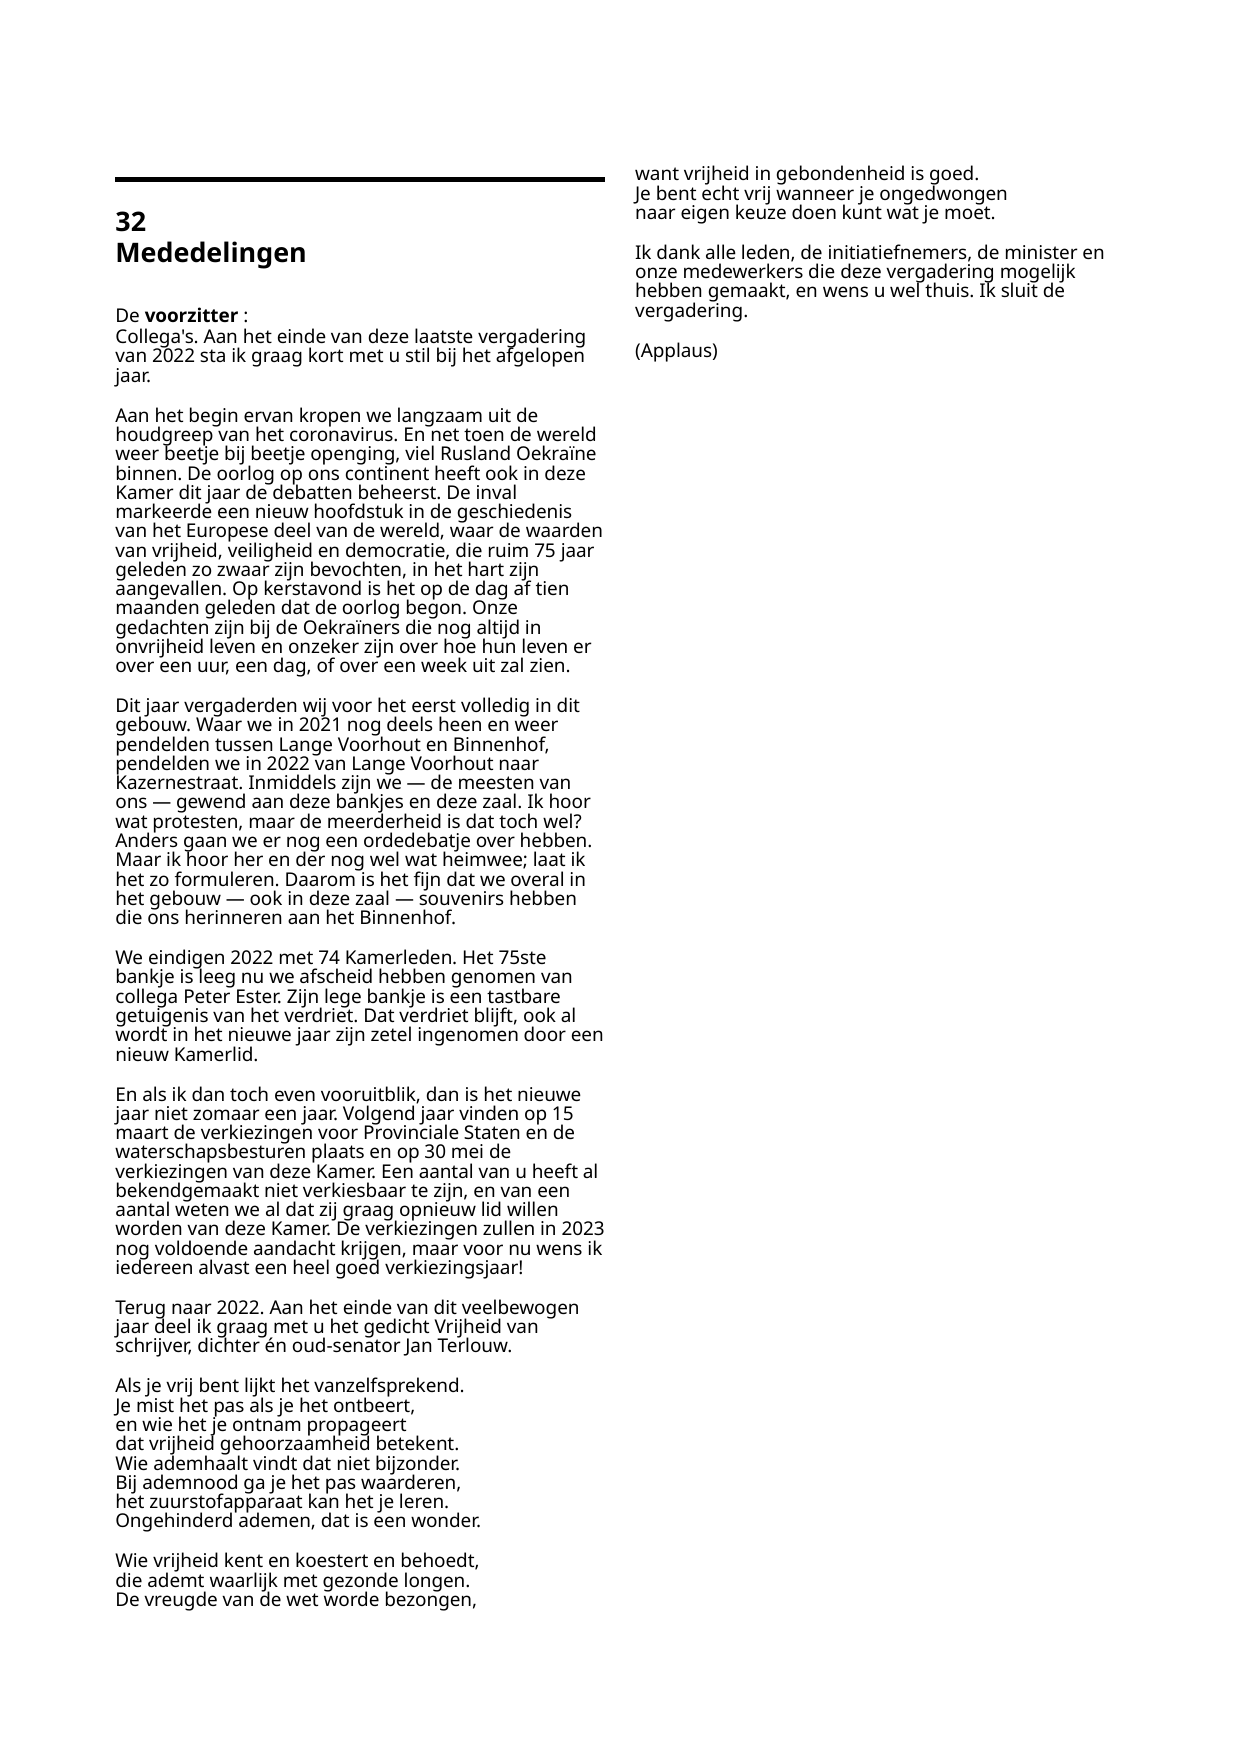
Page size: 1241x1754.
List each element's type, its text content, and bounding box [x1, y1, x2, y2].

text Dit jaar vergaderden wij voor het eerst volledig in dit gebouw. Waar we in 2021 nog deels heen en weer pendelden tussen Lange Voorhout en Binnenhof, pendelden we in 2022 van Lange Voorhout naar Kazernestraat. Inmiddels zijn we — de meesten van ons — gewend aan deze bankjes en deze zaal. Ik hoor wat protesten, maar de meerderheid is dat toch wel? Anders gaan we er nog een ordedebatje over hebben. Maar ik hoor her en der nog wel wat heimwee; laat ik het zo formuleren. Daarom is het fijn dat we overal in het gebouw — ook in deze zaal — souvenirs hebben die ons herinneren aan het Binnenhof. [115, 697, 605, 928]
text Als je vrij bent lijkt het vanzelfsprekend. [115, 1377, 605, 1397]
text Mededelingen [115, 239, 605, 283]
text (Applaus) [635, 342, 1125, 361]
text Ongehinderd ademen, dat is een wonder. [115, 1512, 605, 1532]
text De vreugde van de wet worde bezongen, [115, 1591, 605, 1610]
text Collega's. Aan het einde van deze laatste vergadering van 2022 sta ik graag kort met u stil bij het afgelopen jaar. [115, 328, 605, 386]
text en wie het je ontnam propageert [115, 1416, 605, 1435]
text Terug naar 2022. Aan het einde van dit veelbewogen jaar deel ik graag met u het gedicht Vrijheid van schrijver, dichter én oud-senator Jan Terlouw. [115, 1299, 605, 1357]
text Ik dank alle leden, de initiatiefnemers, de minister en onze medewerkers die deze vergadering mogelijk hebben gemaakt, en wens u wel thuis. Ik sluit de vergadering. [635, 244, 1125, 321]
text Wie ademhaalt vindt dat niet bijzonder. [115, 1454, 605, 1474]
text want vrijheid in gebondenheid is goed. [635, 165, 1125, 184]
text We eindigen 2022 met 74 Kamerleden. Het 75ste bankje is leeg nu we afscheid hebben genomen van collega Peter Ester. Zijn lege bankje is een tastbare getuigenis van het verdriet. Dat verdriet blijft, ook al wordt in het nieuwe jaar zijn zetel ingenomen door een nieuw Kamerlid. [115, 949, 605, 1065]
text dat vrijheid gehoorzaamheid betekent. [115, 1435, 605, 1454]
text Je bent echt vrij wanneer je ongedwongen [635, 184, 1125, 204]
text Aan het begin ervan kropen we langzaam uit de houdgreep van het coronavirus. En net toen de wereld weer beetje bij beetje openging, viel Rusland Oekraïne binnen. De oorlog op ons continent heeft ook in deze Kamer dit jaar de debatten beheerst. De inval markeerde een nieuw hoofdstuk in de geschiedenis van het Europese deel van de wereld, waar de waarden van vrijheid, veiligheid en democratie, die ruim 75 jaar geleden zo zwaar zijn bevochten, in het hart zijn aangevallen. Op kerstavond is het op de dag af tien maanden geleden dat de oorlog begon. Onze gedachten zijn bij de Oekraïners die nog altijd in onvrijheid leven en onzeker zijn over hoe hun leven er over een uur, een dag, of over een week uit zal zien. [115, 407, 605, 676]
text De voorzitter : [115, 302, 605, 328]
text En als ik dan toch even vooruitblik, dan is het nieuwe jaar niet zomaar een jaar. Volgend jaar vinden op 15 maart de verkiezingen voor Provinciale Staten en de waterschapsbesturen plaats en op 30 mei de verkiezingen van deze Kamer. Een aantal van u heeft al bekendgemaakt niet verkiesbaar te zijn, en van een aantal weten we al dat zij graag opnieuw lid willen worden van deze Kamer. De verkiezingen zullen in 2023 nog voldoende aandacht krijgen, maar voor nu wens ik iedereen alvast een heel goed verkiezingsjaar! [115, 1086, 605, 1278]
text Wie vrijheid kent en koestert en behoedt, [115, 1552, 605, 1572]
text die ademt waarlijk met gezonde longen. [115, 1572, 605, 1591]
text het zuurstofapparaat kan het je leren. [115, 1493, 605, 1512]
text 32 [115, 203, 605, 239]
text naar eigen keuze doen kunt wat je moet. [635, 204, 1125, 223]
text Bij ademnood ga je het pas waarderen, [115, 1474, 605, 1493]
text Je mist het pas als je het ontbeert, [115, 1397, 605, 1416]
